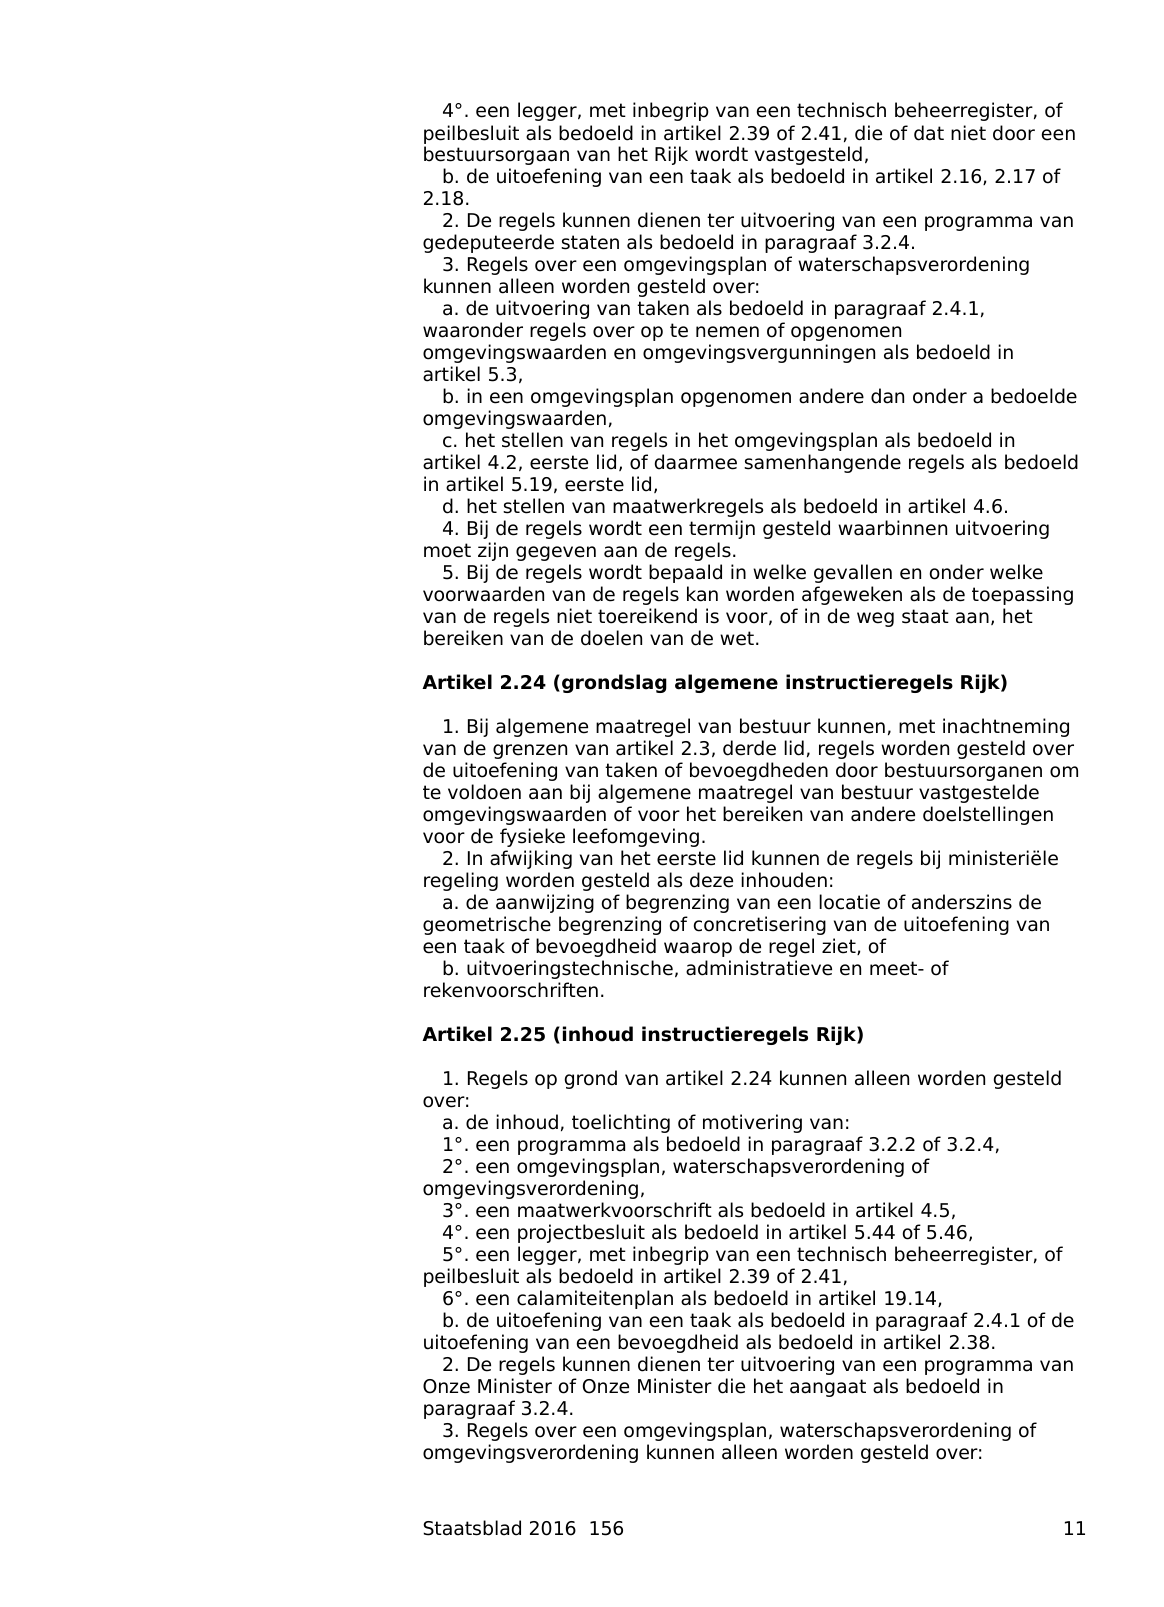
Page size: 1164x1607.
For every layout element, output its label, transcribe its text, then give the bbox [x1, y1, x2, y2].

text 5. Bij de regels wordt bepaald in welke gevallen en onder welke voorwaarden van de regels kan worden afgeweken als de toepassing van de regels niet toereikend is voor, of in de weg staat aan, het bereiken van de doelen van de wet. [422, 562, 1087, 650]
text 1. Regels op grond van artikel 2.24 kunnen alleen worden gesteld over: [422, 1068, 1087, 1112]
text a. de inhoud, toelichting of motivering van: [422, 1112, 1087, 1134]
text 3. Regels over een omgevingsplan of waterschapsverordening kunnen alleen worden gesteld over: [422, 254, 1087, 298]
text 2. De regels kunnen dienen ter uitvoering van een programma van gedeputeerde staten als bedoeld in paragraaf 3.2.4. [422, 210, 1087, 254]
text 2. In afwijking van het eerste lid kunnen de regels bij ministeriële regeling worden gesteld als deze inhouden: [422, 848, 1087, 892]
text 5°. een legger, met inbegrip van een technisch beheerregister, of peilbesluit als bedoeld in artikel 2.39 of 2.41, [422, 1244, 1087, 1288]
text b. de uitoefening van een taak als bedoeld in artikel 2.16, 2.17 of 2.18. [422, 166, 1087, 210]
text b. uitvoeringstechnische, administratieve en meet- of rekenvoorschriften. [422, 958, 1087, 1002]
text d. het stellen van maatwerkregels als bedoeld in artikel 4.6. [422, 496, 1087, 518]
text 2. De regels kunnen dienen ter uitvoering van een programma van Onze Minister of Onze Minister die het aangaat als bedoeld in paragraaf 3.2.4. [422, 1354, 1087, 1420]
text b. de uitoefening van een taak als bedoeld in paragraaf 2.4.1 of de uitoefening van een bevoegdheid als bedoeld in artikel 2.38. [422, 1310, 1087, 1354]
text 3°. een maatwerkvoorschrift als bedoeld in artikel 4.5, [422, 1200, 1087, 1222]
text 3. Regels over een omgevingsplan, waterschapsverordening of omgevingsverordening kunnen alleen worden gesteld over: [422, 1420, 1087, 1464]
text a. de aanwijzing of begrenzing van een locatie of anderszins de geometrische begrenzing of concretisering van de uitoefening van een taak of bevoegdheid waarop de regel ziet, of [422, 892, 1087, 958]
text 2°. een omgevingsplan, waterschapsverordening of omgevingsverordening, [422, 1156, 1087, 1200]
text b. in een omgevingsplan opgenomen andere dan onder a bedoelde omgevingswaarden, [422, 386, 1087, 430]
text c. het stellen van regels in het omgevingsplan als bedoeld in artikel 4.2, eerste lid, of daarmee samenhangende regels als bedoeld in artikel 5.19, eerste lid, [422, 430, 1087, 496]
text 6°. een calamiteitenplan als bedoeld in artikel 19.14, [422, 1288, 1087, 1310]
text 1. Bij algemene maatregel van bestuur kunnen, met inachtneming van de grenzen van artikel 2.3, derde lid, regels worden gesteld over de uitoefening van taken of bevoegdheden door bestuursorganen om te voldoen aan bij algemene maatregel van bestuur vastgestelde omgevingswaarden of voor het bereiken van andere doelstellingen voor de fysieke leefomgeving. [422, 716, 1087, 848]
text 1°. een programma als bedoeld in paragraaf 3.2.2 of 3.2.4, [422, 1134, 1087, 1156]
text 4°. een projectbesluit als bedoeld in artikel 5.44 of 5.46, [422, 1222, 1087, 1244]
subtitle Artikel 2.25 (inhoud instructieregels Rijk) [422, 1024, 1087, 1046]
text a. de uitvoering van taken als bedoeld in paragraaf 2.4.1, waaronder regels over op te nemen of opgenomen omgevingswaarden en omgevingsvergunningen als bedoeld in artikel 5.3, [422, 298, 1087, 386]
subtitle Artikel 2.24 (grondslag algemene instructieregels Rijk) [422, 672, 1087, 694]
text 4°. een legger, met inbegrip van een technisch beheerregister, of peilbesluit als bedoeld in artikel 2.39 of 2.41, die of dat niet door een bestuursorgaan van het Rijk wordt vastgesteld, [422, 100, 1087, 166]
text 4. Bij de regels wordt een termijn gesteld waarbinnen uitvoering moet zijn gegeven aan de regels. [422, 518, 1087, 562]
